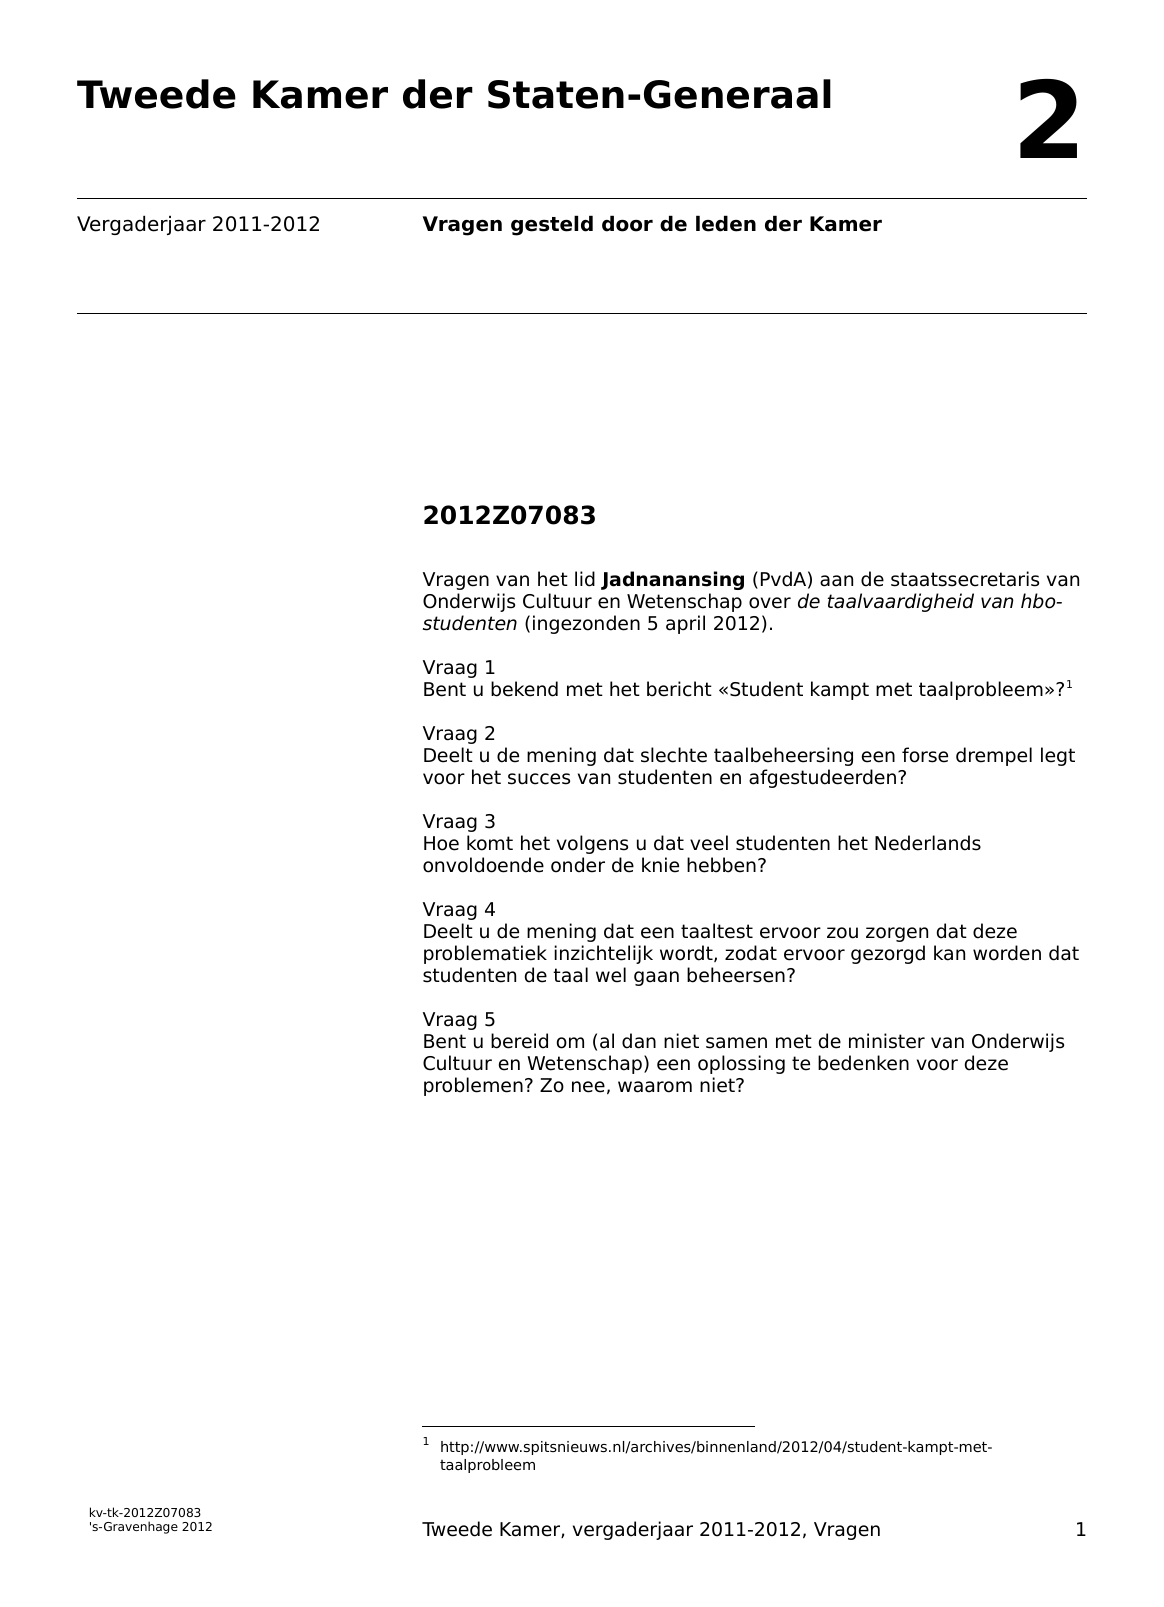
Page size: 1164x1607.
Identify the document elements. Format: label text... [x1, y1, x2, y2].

text 's-Gravenhage 2012 [88, 1520, 323, 1534]
text Deelt u de mening dat een taaltest ervoor zou zorgen dat deze problematiek inzichtelijk wordt, zodat ervoor gezorgd kan worden dat studenten de taal wel gaan beheersen? [422, 921, 1087, 987]
text 2012Z07083 [422, 501, 1087, 531]
text Vraag 3 [422, 811, 1087, 833]
text Vraag 1 [422, 657, 1087, 679]
text Bent u bereid om (al dan niet samen met de minister van Onderwijs Cultuur en Wetenschap) een oplossing te bedenken voor deze problemen? Zo nee, waarom niet? [422, 1031, 1087, 1097]
table_header Tweede Kamer der Staten-Generaal [77, 59, 886, 198]
text Deelt u de mening dat slechte taalbeheersing een forse drempel legt voor het succes van studenten en afgestudeerden? [422, 745, 1087, 789]
text kv-tk-2012Z07083 [88, 1506, 323, 1520]
text Hoe komt het volgens u dat veel studenten het Nederlands onvoldoende onder de knie hebben? [422, 833, 1087, 877]
text Vraag 4 [422, 899, 1087, 921]
table_header 2 [886, 59, 1087, 198]
text http://www.spitsnieuws.nl/archives/binnenland/2012/04/student-kampt-met-taalprobleem [422, 1435, 1087, 1474]
table_cell Vergaderjaar 2011-2012 [77, 199, 422, 313]
text Bent u bekend met het bericht «Student kampt met taalprobleem»? [422, 679, 1087, 701]
text Vragen van het lid Jadnanansing (PvdA) aan de staatssecretaris van Onderwijs Cultuur en Wetenschap over de taalvaardigheid van hbo-studenten (ingezonden 5 april 2012). [422, 569, 1087, 635]
text Vraag 5 [422, 1009, 1087, 1031]
table_cell Vragen gesteld door de leden der Kamer [422, 199, 1087, 313]
text Vraag 2 [422, 723, 1087, 745]
